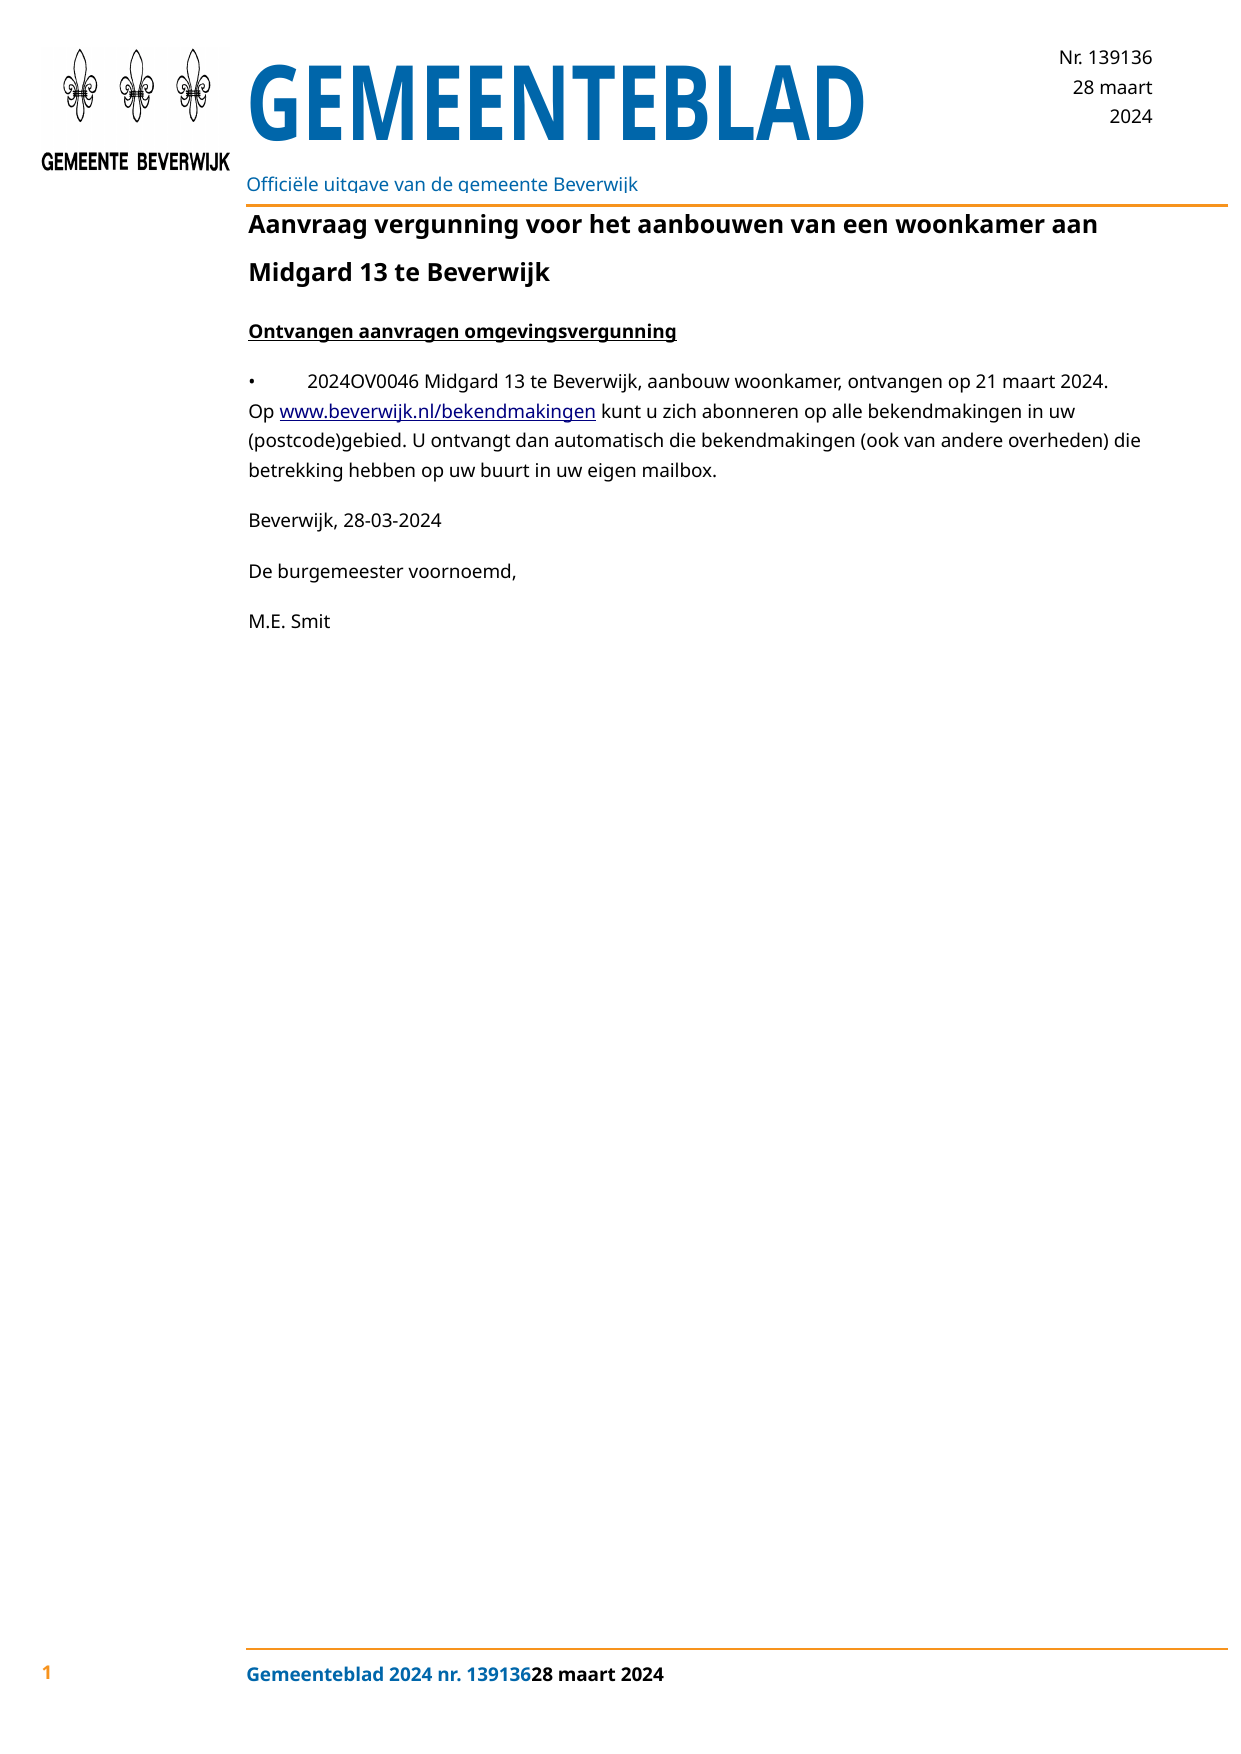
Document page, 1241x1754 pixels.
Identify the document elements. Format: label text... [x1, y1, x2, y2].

text M.E. Smit [248, 608, 1152, 634]
picture [41, 47, 231, 172]
text Beverwijk, 28-03-2024 [248, 507, 1152, 533]
text Aanvraag vergunning voor het aanbouwen van een woonkamer aan Midgard 13 te Beverwijk [248, 207, 1152, 288]
text Op www.beverwijk.nl/bekendmakingen kunt u zich abonneren op alle bekendmakingen in uw (postcode)gebied. U ontvangt dan automatisch die bekendmakingen (ook van andere overheden) die betrekking hebben op uw buurt in uw eigen mailbox. [248, 398, 1152, 483]
text De burgemeester voornoemd, [248, 558, 1152, 584]
text Ontvangen aanvragen omgevingsvergunning [248, 318, 1152, 344]
list 2024OV0046 Midgard 13 te Beverwijk, aanbouw woonkamer, ontvangen op 21 maart 2024. [248, 368, 1152, 394]
